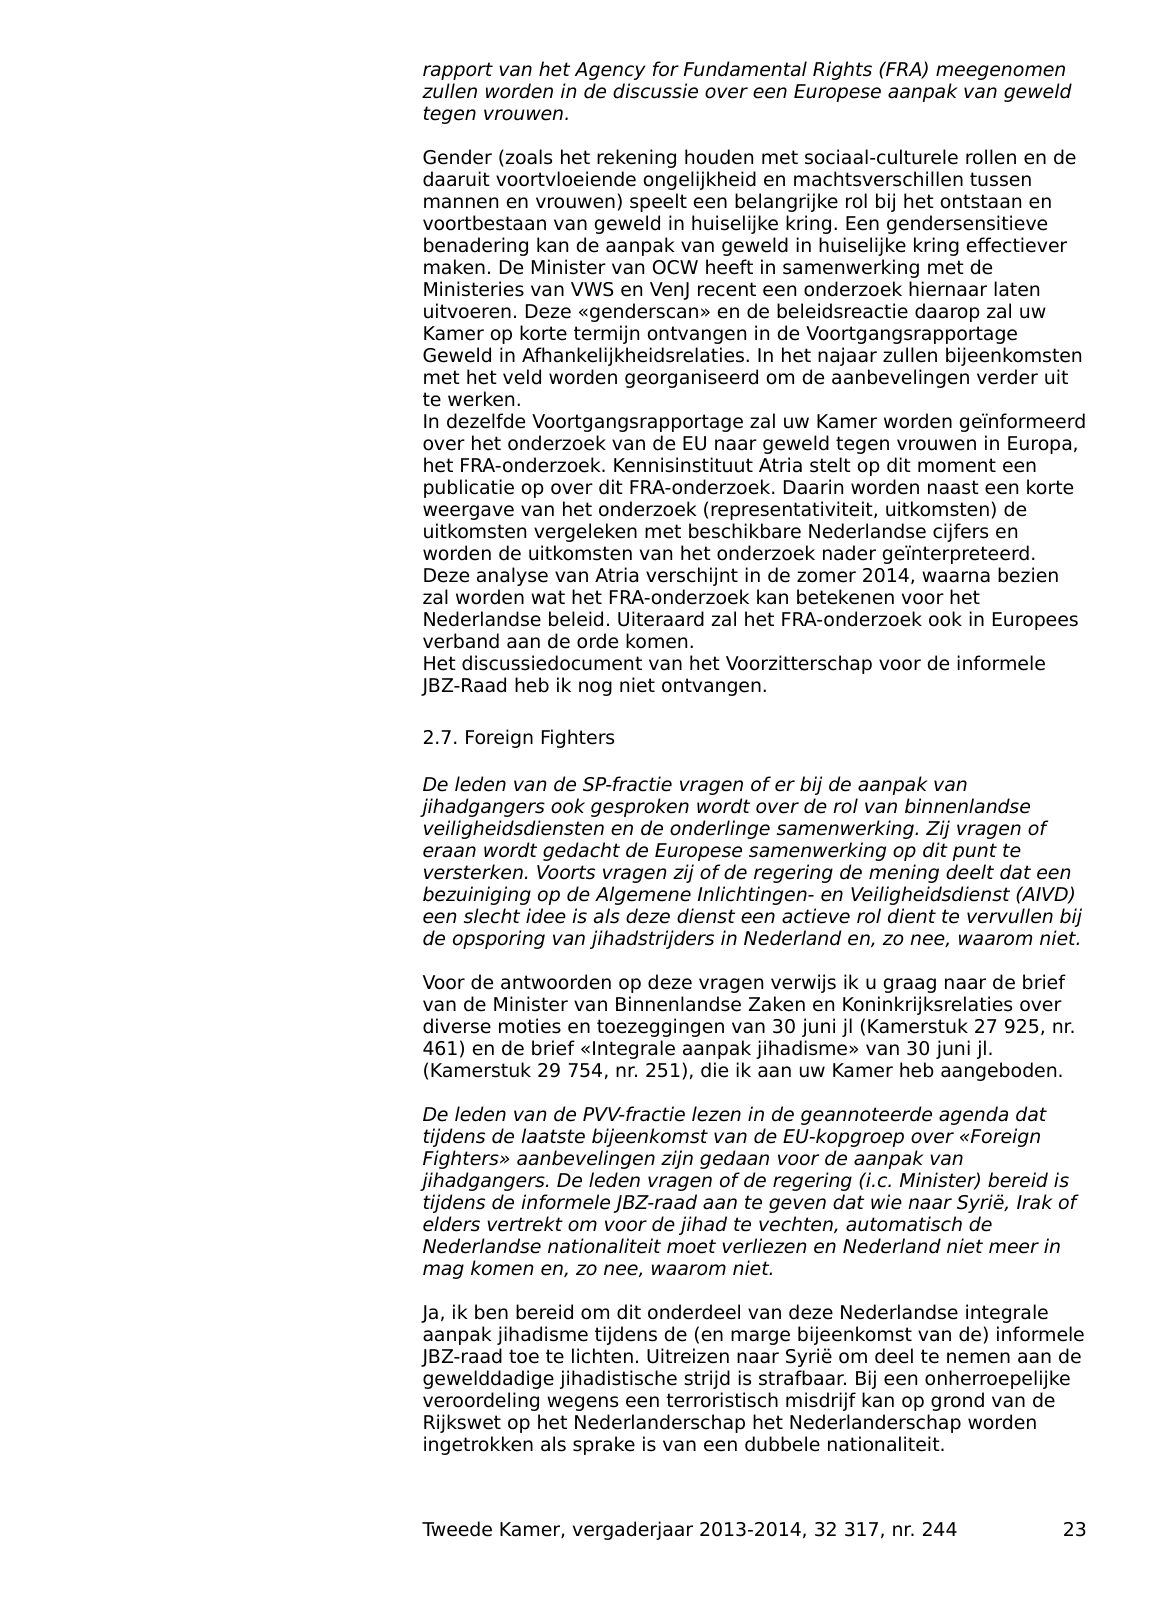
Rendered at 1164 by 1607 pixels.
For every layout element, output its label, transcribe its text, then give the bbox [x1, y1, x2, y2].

subtitle 2.7. Foreign Fighters [422, 727, 1087, 749]
text De leden van de SP-fractie vragen of er bij de aanpak van jihadgangers ook gesproken wordt over de rol van binnenlandse veiligheidsdiensten en de onderlinge samenwerking. Zij vragen of eraan wordt gedacht de Europese samenwerking op dit punt te versterken. Voorts vragen zij of de regering de mening deelt dat een bezuiniging op de Algemene Inlichtingen- en Veiligheidsdienst (AIVD) een slecht idee is als deze dienst een actieve rol dient te vervullen bij de opsporing van jihadstrijders in Nederland en, zo nee, waarom niet. [422, 774, 1087, 949]
text In dezelfde Voortgangsrapportage zal uw Kamer worden geïnformeerd over het onderzoek van de EU naar geweld tegen vrouwen in Europa, het FRA-onderzoek. Kennisinstituut Atria stelt op dit moment een publicatie op over dit FRA-onderzoek. Daarin worden naast een korte weergave van het onderzoek (representativiteit, uitkomsten) de uitkomsten vergeleken met beschikbare Nederlandse cijfers en worden de uitkomsten van het onderzoek nader geïnterpreteerd. Deze analyse van Atria verschijnt in de zomer 2014, waarna bezien zal worden wat het FRA-onderzoek kan betekenen voor het Nederlandse beleid. Uiteraard zal het FRA-onderzoek ook in Europees verband aan de orde komen. [422, 411, 1087, 653]
text rapport van het Agency for Fundamental Rights (FRA) meegenomen zullen worden in de discussie over een Europese aanpak van geweld tegen vrouwen. [422, 59, 1087, 125]
text Voor de antwoorden op deze vragen verwijs ik u graag naar de brief van de Minister van Binnenlandse Zaken en Koninkrijksrelaties over diverse moties en toezeggingen van 30 juni jl (Kamerstuk 27 925, nr. 461) en de brief «Integrale aanpak jihadisme» van 30 juni jl. (Kamerstuk 29 754, nr. 251), die ik aan uw Kamer heb aangeboden. [422, 972, 1087, 1082]
text Het discussiedocument van het Voorzitterschap voor de informele JBZ-Raad heb ik nog niet ontvangen. [422, 653, 1087, 697]
text Ja, ik ben bereid om dit onderdeel van deze Nederlandse integrale aanpak jihadisme tijdens de (en marge bijeenkomst van de) informele JBZ-raad toe te lichten. Uitreizen naar Syrië om deel te nemen aan de gewelddadige jihadistische strijd is strafbaar. Bij een onherroepelijke veroordeling wegens een terroristisch misdrijf kan op grond van de Rijkswet op het Nederlanderschap het Nederlanderschap worden ingetrokken als sprake is van een dubbele nationaliteit. [422, 1302, 1087, 1456]
text Gender (zoals het rekening houden met sociaal-culturele rollen en de daaruit voortvloeiende ongelijkheid en machtsverschillen tussen mannen en vrouwen) speelt een belangrijke rol bij het ontstaan en voortbestaan van geweld in huiselijke kring. Een gendersensitieve benadering kan de aanpak van geweld in huiselijke kring effectiever maken. De Minister van OCW heeft in samenwerking met de Ministeries van VWS en VenJ recent een onderzoek hiernaar laten uitvoeren. Deze «genderscan» en de beleidsreactie daarop zal uw Kamer op korte termijn ontvangen in de Voortgangsrapportage Geweld in Afhankelijkheidsrelaties. In het najaar zullen bijeenkomsten met het veld worden georganiseerd om de aanbevelingen verder uit te werken. [422, 147, 1087, 411]
text De leden van de PVV-fractie lezen in de geannoteerde agenda dat tijdens de laatste bijeenkomst van de EU-kopgroep over «Foreign Fighters» aanbevelingen zijn gedaan voor de aanpak van jihadgangers. De leden vragen of de regering (i.c. Minister) bereid is tijdens de informele JBZ-raad aan te geven dat wie naar Syrië, Irak of elders vertrekt om voor de jihad te vechten, automatisch de Nederlandse nationaliteit moet verliezen en Nederland niet meer in mag komen en, zo nee, waarom niet. [422, 1104, 1087, 1279]
